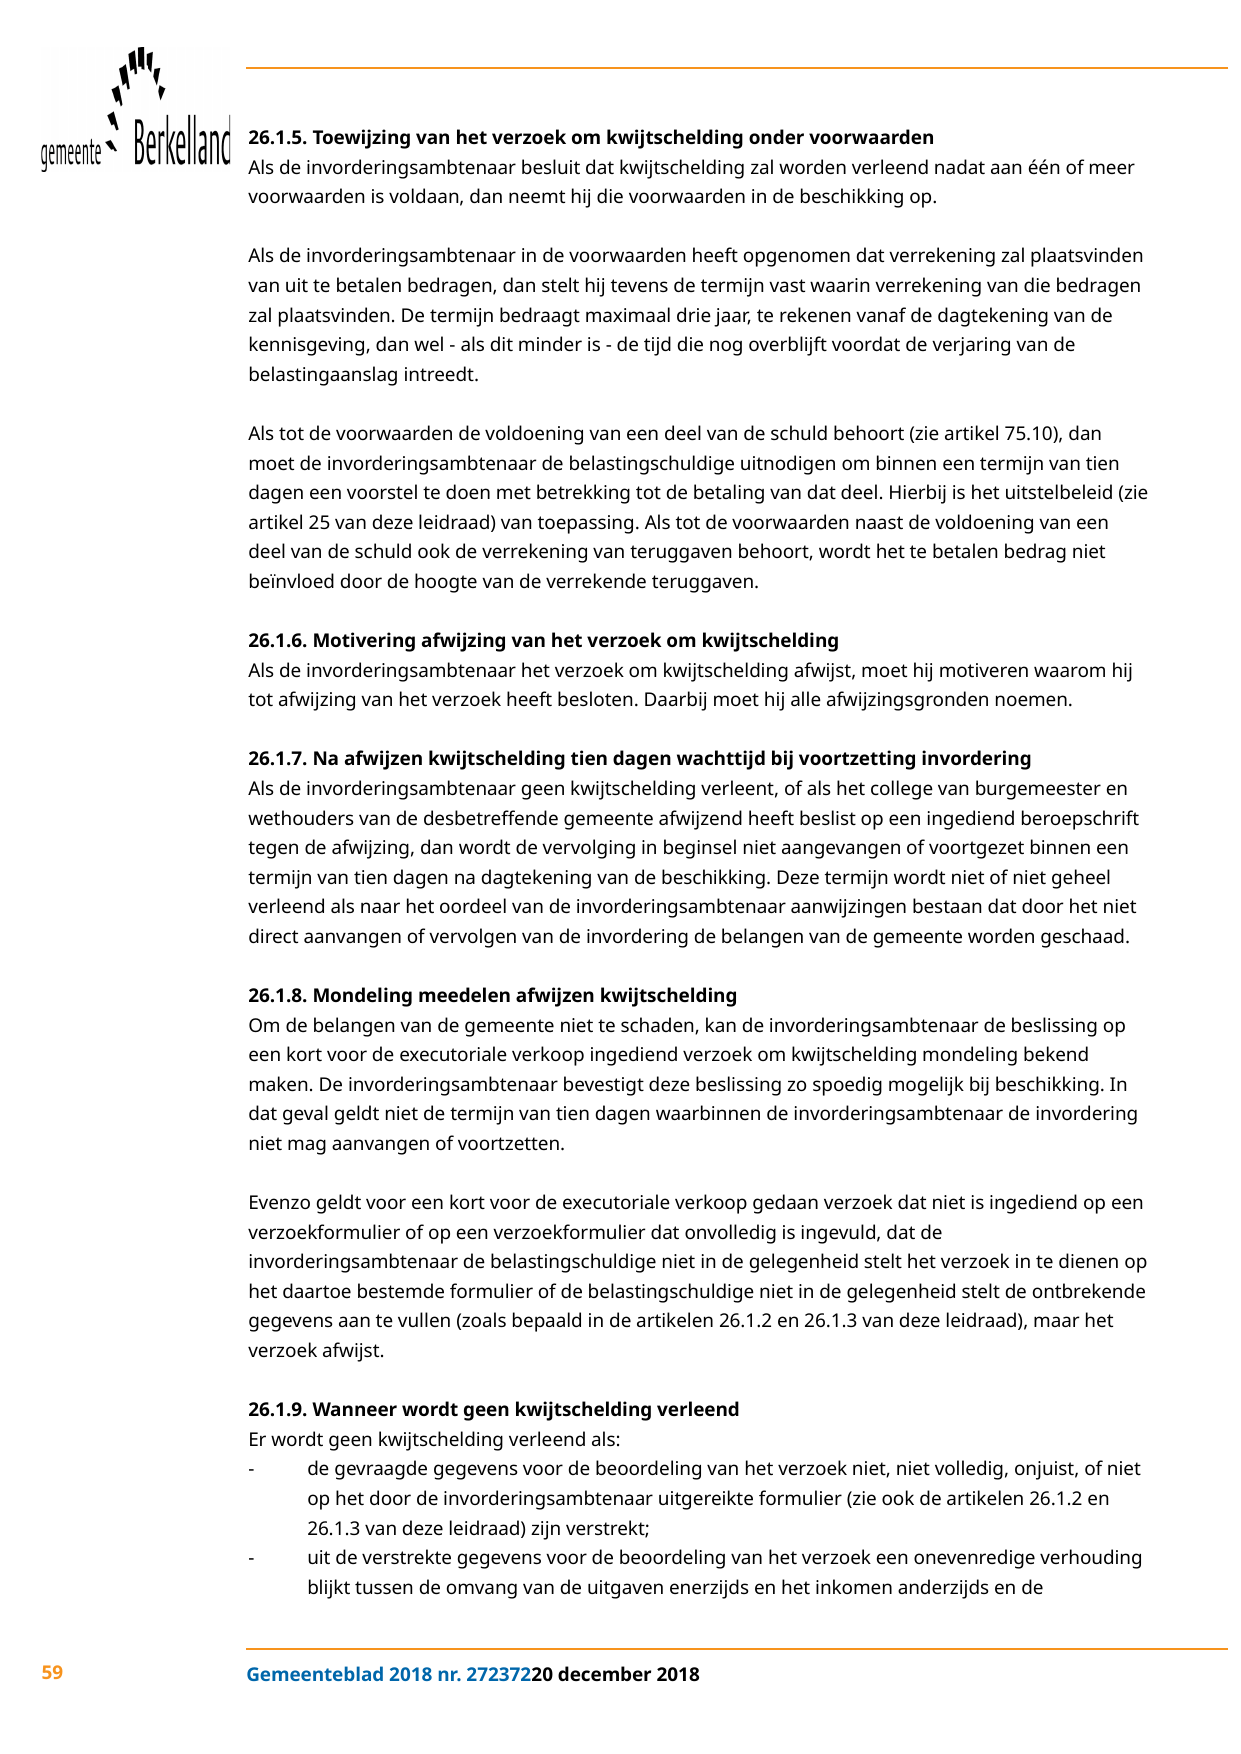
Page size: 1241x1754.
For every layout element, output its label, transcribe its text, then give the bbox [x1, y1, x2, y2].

text Als de invorderingsambtenaar besluit dat kwijtschelding zal worden verleend nadat aan één of meer voorwaarden is voldaan, dan neemt hij die voorwaarden in de beschikking op. [248, 154, 1152, 209]
list uit de verstrekte gegevens voor de beoordeling van het verzoek een onevenredige verhouding blijkt tussen de omvang van de uitgaven enerzijds en het inkomen anderzijds en de [248, 1544, 1152, 1600]
text 26.1.5. Toewijzing van het verzoek om kwijtschelding onder voorwaarden [248, 124, 1152, 150]
text Als de invorderingsambtenaar in de voorwaarden heeft opgenomen dat verrekening zal plaatsvinden van uit te betalen bedragen, dan stelt hij tevens de termijn vast waarin verrekening van die bedragen zal plaatsvinden. De termijn bedraagt maximaal drie jaar, te rekenen vanaf de dagtekening van de kennisgeving, dan wel - als dit minder is - de tijd die nog overblijft voordat de verjaring van de belastingaanslag intreedt. [248, 243, 1152, 387]
text Als de invorderingsambtenaar geen kwijtschelding verleent, of als het college van burgemeester en wethouders van de desbetreffende gemeente afwijzend heeft beslist op een ingediend beroepschrift tegen de afwijzing, dan wordt de vervolging in beginsel niet aangevangen of voortgezet binnen een termijn van tien dagen na dagtekening van de beschikking. Deze termijn wordt niet of niet geheel verleend als naar het oordeel van de invorderingsambtenaar aanwijzingen bestaan dat door het niet direct aanvangen of vervolgen van de invordering de belangen van de gemeente worden geschaad. [248, 775, 1152, 949]
text 26.1.6. Motivering afwijzing van het verzoek om kwijtschelding [248, 627, 1152, 653]
text Evenzo geldt voor een kort voor de executoriale verkoop gedaan verzoek dat niet is ingediend op een verzoekformulier of op een verzoekformulier dat onvolledig is ingevuld, dat de invorderingsambtenaar de belastingschuldige niet in de gelegenheid stelt het verzoek in te dienen op het daartoe bestemde formulier of de belastingschuldige niet in de gelegenheid stelt de ontbrekende gegevens aan te vullen (zoals bepaald in de artikelen 26.1.2 en 26.1.3 van deze leidraad), maar het verzoek afwijst. [248, 1189, 1152, 1363]
text Er wordt geen kwijtschelding verleend als: [248, 1426, 1152, 1452]
text 26.1.8. Mondeling meedelen afwijzen kwijtschelding [248, 982, 1152, 1008]
picture [41, 47, 231, 172]
text Als de invorderingsambtenaar het verzoek om kwijtschelding afwijst, moet hij motiveren waarom hij tot afwijzing van het verzoek heeft besloten. Daarbij moet hij alle afwijzingsgronden noemen. [248, 657, 1152, 712]
text 26.1.9. Wanneer wordt geen kwijtschelding verleend [248, 1396, 1152, 1422]
list de gevraagde gegevens voor de beoordeling van het verzoek niet, niet volledig, onjuist, of niet op het door de invorderingsambtenaar uitgereikte formulier (zie ook de artikelen 26.1.2 en 26.1.3 van deze leidraad) zijn verstrekt; [248, 1456, 1152, 1541]
text Als tot de voorwaarden de voldoening van een deel van de schuld behoort (zie artikel 75.10), dan moet de invorderingsambtenaar de belastingschuldige uitnodigen om binnen een termijn van tien dagen een voorstel te doen met betrekking tot de betaling van dat deel. Hierbij is het uitstelbeleid (zie artikel 25 van deze leidraad) van toepassing. Als tot de voorwaarden naast de voldoening van een deel van de schuld ook de verrekening van teruggaven behoort, wordt het te betalen bedrag niet beïnvloed door de hoogte van de verrekende teruggaven. [248, 420, 1152, 594]
text Om de belangen van de gemeente niet te schaden, kan de invorderingsambtenaar de beslissing op een kort voor de executoriale verkoop ingediend verzoek om kwijtschelding mondeling bekend maken. De invorderingsambtenaar bevestigt deze beslissing zo spoedig mogelijk bij beschikking. In dat geval geldt niet de termijn van tien dagen waarbinnen de invorderingsambtenaar de invordering niet mag aanvangen of voortzetten. [248, 1012, 1152, 1156]
text 26.1.7. Na afwijzen kwijtschelding tien dagen wachttijd bij voortzetting invordering [248, 746, 1152, 771]
